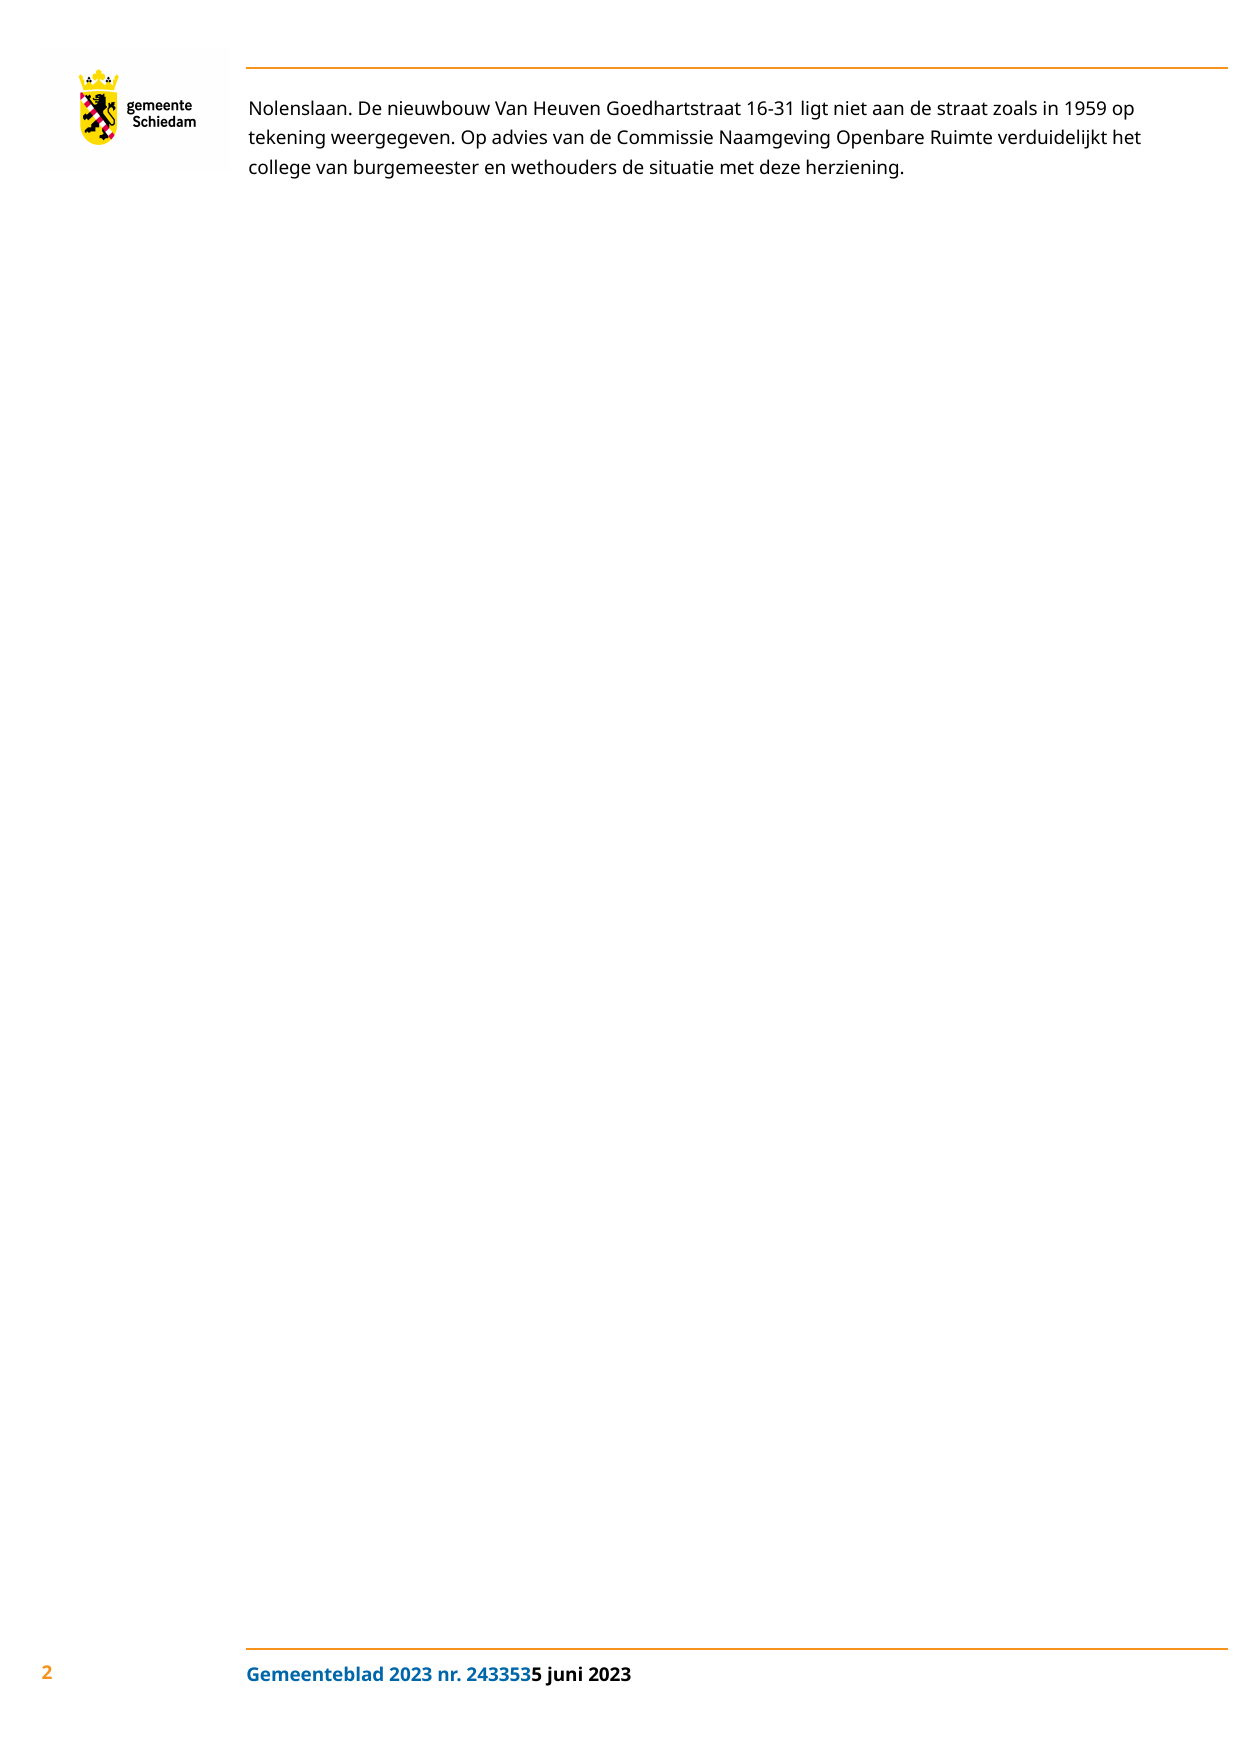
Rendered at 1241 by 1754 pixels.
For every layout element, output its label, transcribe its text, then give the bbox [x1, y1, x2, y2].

picture [41, 47, 231, 172]
text Nolenslaan. De nieuwbouw Van Heuven Goedhartstraat 16-31 ligt niet aan de straat zoals in 1959 op tekening weergegeven. Op advies van de Commissie Naamgeving Openbare Ruimte verduidelijkt het college van burgemeester en wethouders de situatie met deze herziening. [248, 95, 1152, 180]
